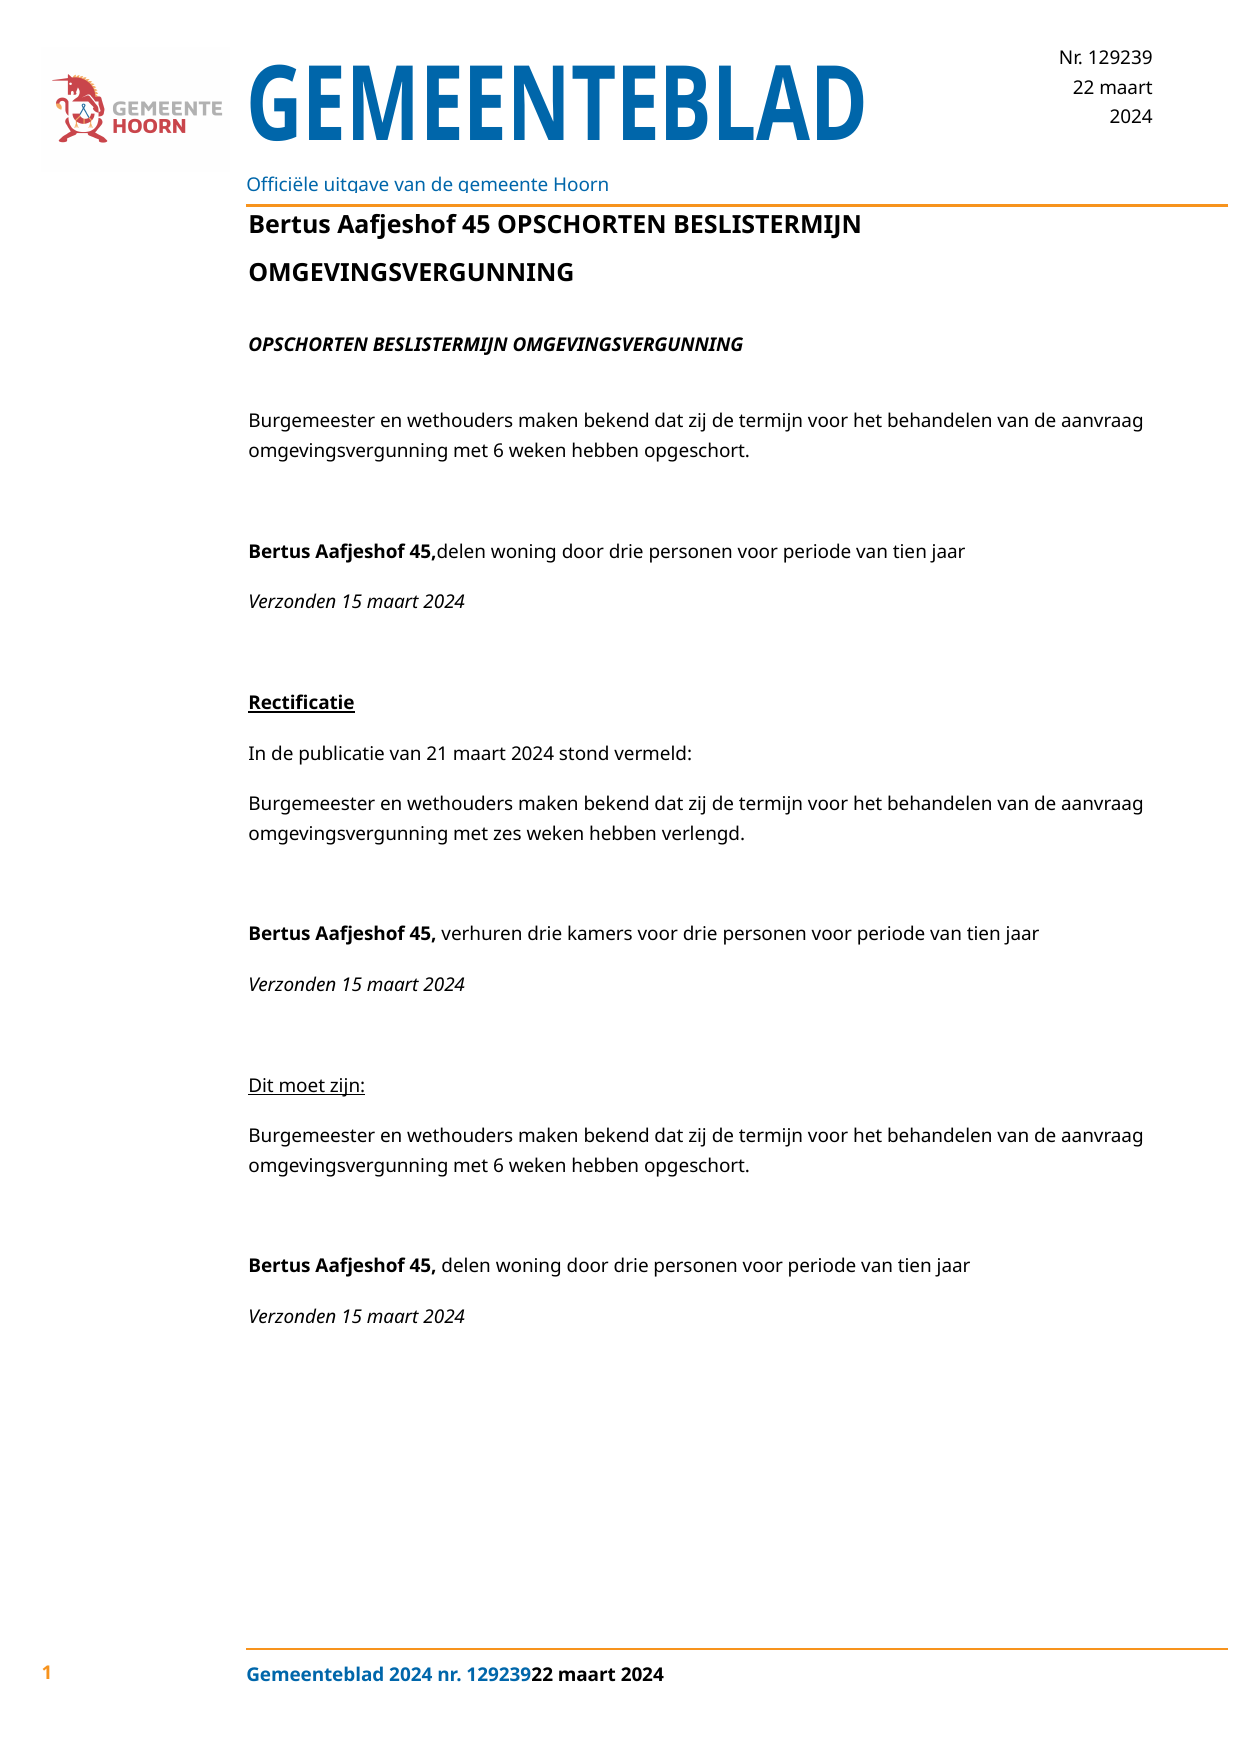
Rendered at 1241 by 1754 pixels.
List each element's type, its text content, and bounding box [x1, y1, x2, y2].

text Bertus Aafjeshof 45, delen woning door drie personen voor periode van tien jaar [248, 1253, 1152, 1278]
text Verzonden 15 maart 2024 [248, 971, 1152, 997]
text Verzonden 15 maart 2024 [248, 1303, 1152, 1329]
text Bertus Aafjeshof 45,delen woning door drie personen voor periode van tien jaar [248, 538, 1152, 564]
text Burgemeester en wethouders maken bekend dat zij de termijn voor het behandelen van de aanvraag omgevingsvergunning met 6 weken hebben opgeschort. [248, 1122, 1152, 1177]
text Bertus Aafjeshof 45, verhuren drie kamers voor drie personen voor periode van tien jaar [248, 921, 1152, 946]
text Burgemeester en wethouders maken bekend dat zij de termijn voor het behandelen van de aanvraag omgevingsvergunning met 6 weken hebben opgeschort. [248, 408, 1152, 463]
text Verzonden 15 maart 2024 [248, 588, 1152, 614]
text Burgemeester en wethouders maken bekend dat zij de termijn voor het behandelen van de aanvraag omgevingsvergunning met zes weken hebben verlengd. [248, 790, 1152, 845]
text Bertus Aafjeshof 45 OPSCHORTEN BESLISTERMIJN OMGEVINGSVERGUNNING [248, 207, 1152, 288]
text Dit moet zijn: [248, 1072, 1152, 1097]
picture [41, 47, 231, 172]
text OPSCHORTEN BESLISTERMIJN OMGEVINGSVERGUNNING [248, 331, 1152, 357]
text In de publicatie van 21 maart 2024 stond vermeld: [248, 740, 1152, 765]
text Rectificatie [248, 689, 1152, 715]
